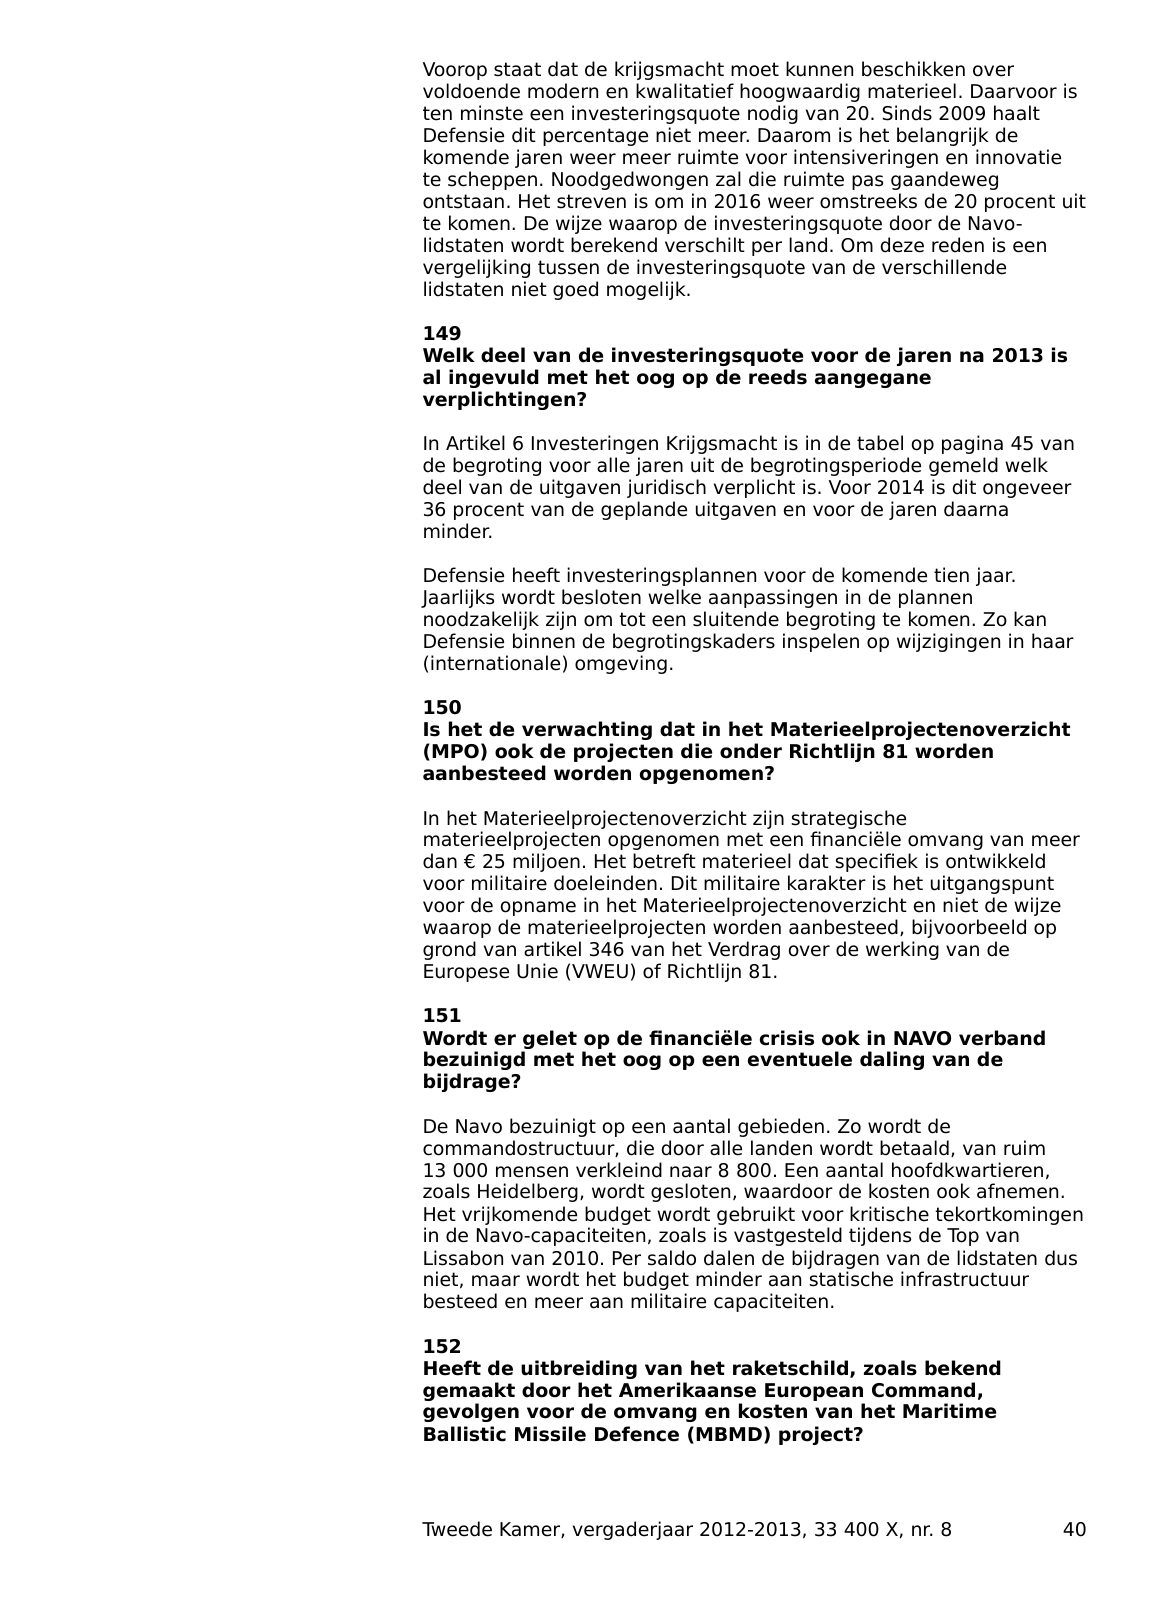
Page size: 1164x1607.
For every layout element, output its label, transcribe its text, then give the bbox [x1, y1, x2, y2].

text De Navo bezuinigt op een aantal gebieden. Zo wordt de commandostructuur, die door alle landen wordt betaald, van ruim 13 000 mensen verkleind naar 8 800. Een aantal hoofdkwartieren, zoals Heidelberg, wordt gesloten, waardoor de kosten ook afnemen. Het vrijkomende budget wordt gebruikt voor kritische tekortkomingen in de Navo-capaciteiten, zoals is vastgesteld tijdens de Top van Lissabon van 2010. Per saldo dalen de bijdragen van de lidstaten dus niet, maar wordt het budget minder aan statische infrastructuur besteed en meer aan militaire capaciteiten. [422, 1116, 1087, 1313]
text 150 [422, 697, 1087, 719]
text 152 [422, 1336, 1087, 1357]
text 151 [422, 1005, 1087, 1027]
text Defensie heeft investeringsplannen voor de komende tien jaar. Jaarlijks wordt besloten welke aanpassingen in de plannen noodzakelijk zijn om tot een sluitende begroting te komen. Zo kan Defensie binnen de begrotingskaders inspelen op wijzigingen in haar (internationale) omgeving. [422, 565, 1087, 675]
text 149 [422, 323, 1087, 345]
text Heeft de uitbreiding van het raketschild, zoals bekend gemaakt door het Amerikaanse European Command, gevolgen voor de omvang en kosten van het Maritime Ballistic Missile Defence (MBMD) project? [422, 1357, 1087, 1445]
text Is het de verwachting dat in het Materieelprojectenoverzicht (MPO) ook de projecten die onder Richtlijn 81 worden aanbesteed worden opgenomen? [422, 719, 1087, 785]
text Wordt er gelet op de financiële crisis ook in NAVO verband bezuinigd met het oog op een eventuele daling van de bijdrage? [422, 1027, 1087, 1093]
text Voorop staat dat de krijgsmacht moet kunnen beschikken over voldoende modern en kwalitatief hoogwaardig materieel. Daarvoor is ten minste een investeringsquote nodig van 20. Sinds 2009 haalt Defensie dit percentage niet meer. Daarom is het belangrijk de komende jaren weer meer ruimte voor intensiveringen en innovatie te scheppen. Noodgedwongen zal die ruimte pas gaandeweg ontstaan. Het streven is om in 2016 weer omstreeks de 20 procent uit te komen. De wijze waarop de investeringsquote door de Navo-lidstaten wordt berekend verschilt per land. Om deze reden is een vergelijking tussen de investeringsquote van de verschillende lidstaten niet goed mogelijk. [422, 59, 1087, 301]
text Welk deel van de investeringsquote voor de jaren na 2013 is al ingevuld met het oog op de reeds aangegane verplichtingen? [422, 345, 1087, 411]
text In het Materieelprojectenoverzicht zijn strategische materieelprojecten opgenomen met een financiële omvang van meer dan € 25 miljoen. Het betreft materieel dat specifiek is ontwikkeld voor militaire doeleinden. Dit militaire karakter is het uitgangspunt voor de opname in het Materieelprojectenoverzicht en niet de wijze waarop de materieelprojecten worden aanbesteed, bijvoorbeeld op grond van artikel 346 van het Verdrag over de werking van de Europese Unie (VWEU) of Richtlijn 81. [422, 807, 1087, 983]
text In Artikel 6 Investeringen Krijgsmacht is in de tabel op pagina 45 van de begroting voor alle jaren uit de begrotingsperiode gemeld welk deel van de uitgaven juridisch verplicht is. Voor 2014 is dit ongeveer 36 procent van de geplande uitgaven en voor de jaren daarna minder. [422, 433, 1087, 543]
